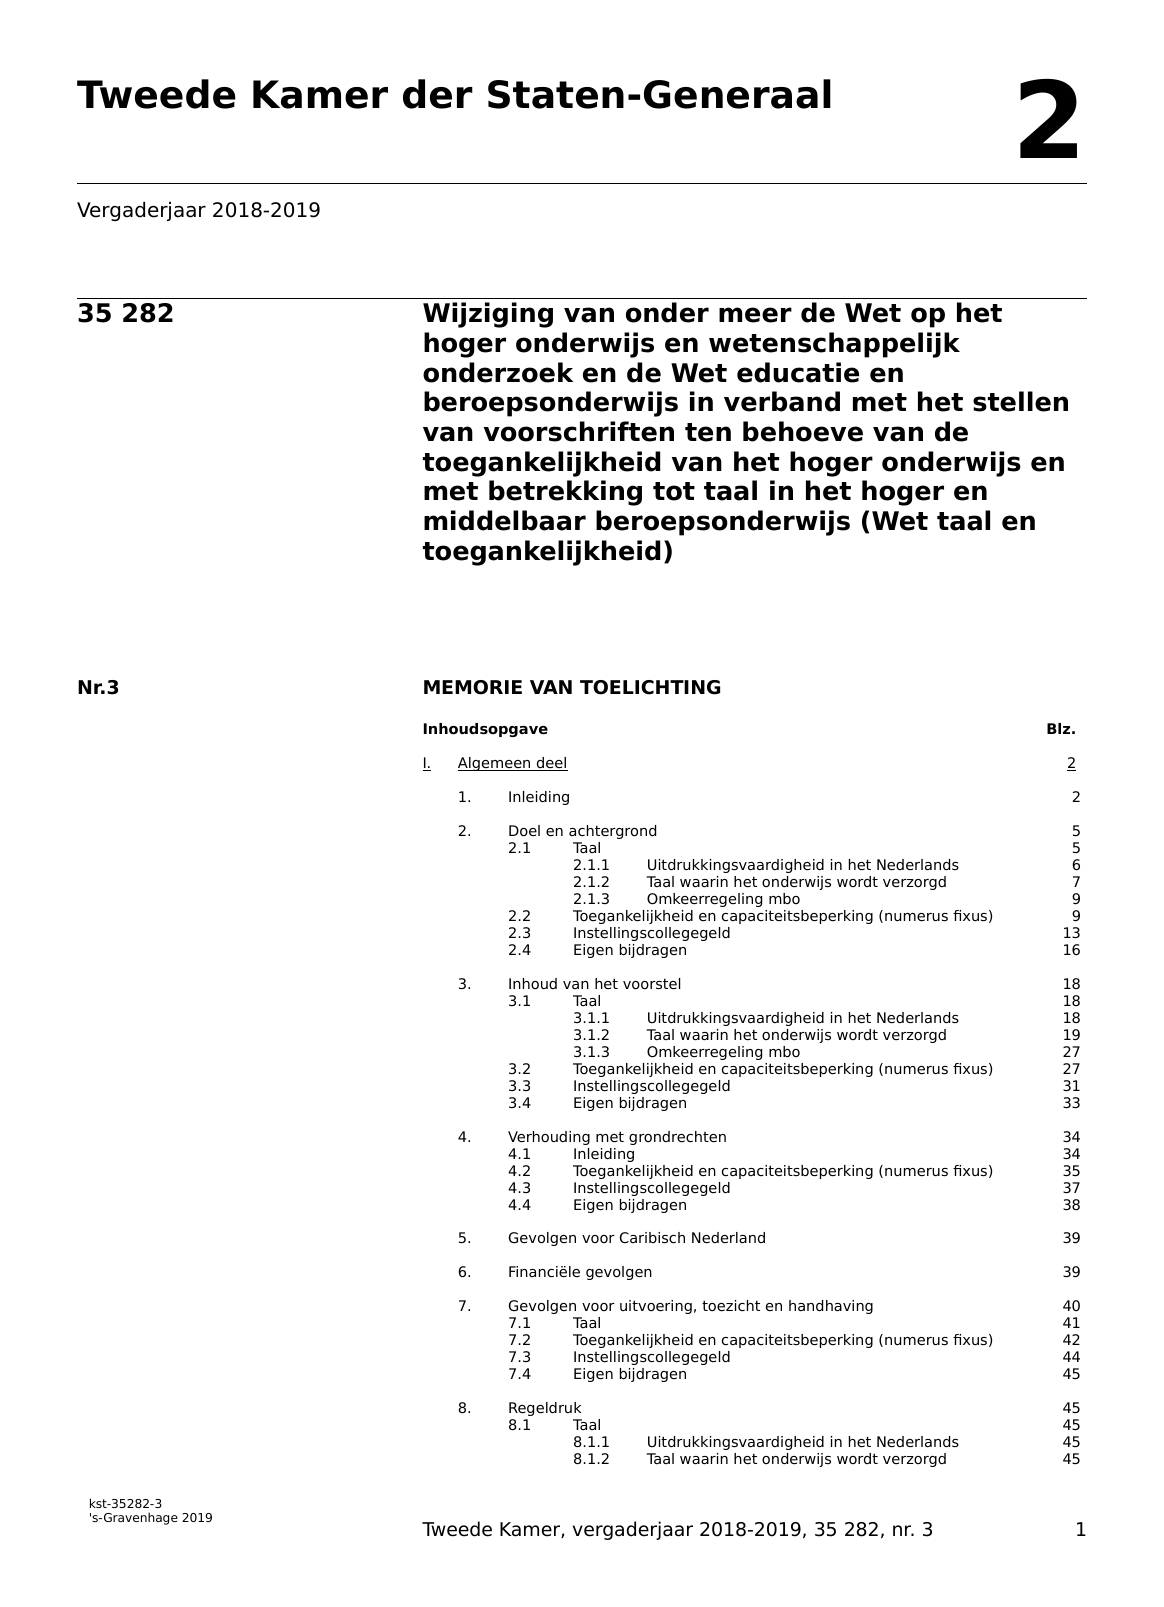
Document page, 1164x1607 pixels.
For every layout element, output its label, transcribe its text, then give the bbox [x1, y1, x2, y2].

table_cell 37 [1028, 1180, 1087, 1196]
table_cell [422, 1163, 452, 1179]
table_cell [422, 738, 452, 755]
text kst-35282-3 [88, 1497, 323, 1511]
text 's-Gravenhage 2019 [88, 1511, 323, 1525]
table_cell [452, 1214, 502, 1230]
table_cell [452, 942, 502, 959]
table_cell [452, 891, 502, 908]
table_cell [502, 857, 567, 874]
table_cell [422, 1400, 452, 1417]
table_cell 45 [1028, 1434, 1087, 1451]
table_cell Gevolgen voor Caribisch Nederland [502, 1230, 1027, 1247]
table_cell 2.1.1 [567, 857, 641, 874]
table_cell Uitdrukkingsvaardigheid in het Nederlands [641, 857, 1027, 874]
table_cell 18 [1028, 976, 1087, 993]
table_cell [452, 1146, 502, 1162]
table_cell [422, 1214, 452, 1230]
table_cell Vergaderjaar 2018-2019 [77, 184, 1087, 298]
table_cell [452, 1281, 502, 1298]
table_header Inhoudsopgave [422, 721, 1027, 738]
table_cell Eigen bijdragen [567, 1196, 1027, 1213]
table_cell [1028, 1248, 1087, 1264]
table_cell [452, 1078, 502, 1094]
table_cell 3.2 [502, 1061, 567, 1078]
table_cell 35 [1028, 1163, 1087, 1179]
table_cell Algemeen deel [452, 755, 1027, 772]
table_cell [422, 1061, 452, 1078]
table_cell 27 [1028, 1061, 1087, 1078]
table_cell 2 [1028, 755, 1087, 772]
table_cell [422, 1180, 452, 1196]
table_cell [641, 1248, 1027, 1264]
table_cell [452, 1366, 502, 1383]
table_cell [422, 908, 452, 925]
table_cell 3.1.2 [567, 1027, 641, 1044]
table_cell [452, 874, 502, 891]
table_cell [502, 874, 567, 891]
table_cell [452, 925, 502, 942]
table_cell 39 [1028, 1264, 1087, 1281]
table_cell [502, 1044, 567, 1061]
table_cell [422, 1129, 452, 1146]
table_cell 18 [1028, 1010, 1087, 1027]
table_cell 8.1.2 [567, 1451, 641, 1468]
table_cell Gevolgen voor uitvoering, toezicht en handhaving [502, 1298, 1027, 1315]
table_cell 9 [1028, 891, 1087, 908]
table_cell [422, 1298, 452, 1315]
table_cell Verhouding met grondrechten [502, 1129, 1027, 1146]
table_cell 7.2 [502, 1332, 567, 1349]
table_cell [452, 1027, 502, 1044]
table_cell 42 [1028, 1332, 1087, 1349]
table_cell [422, 1248, 452, 1264]
table_cell [502, 1281, 567, 1298]
table_cell [422, 1451, 452, 1468]
table_cell [452, 1061, 502, 1078]
table_cell 2.4 [502, 942, 567, 959]
table_cell 45 [1028, 1400, 1087, 1417]
table_cell 4.4 [502, 1196, 567, 1213]
table_cell [641, 959, 1027, 976]
table_cell Toegankelijkheid en capaciteitsbeperking (numerus fixus) [567, 908, 1027, 925]
table_cell 2. [452, 823, 502, 840]
table_cell [452, 1163, 502, 1179]
table_cell [422, 1281, 452, 1298]
table_cell 34 [1028, 1146, 1087, 1162]
table_header Blz. [1028, 721, 1087, 738]
table_cell 45 [1028, 1366, 1087, 1383]
table_cell [452, 857, 502, 874]
table_cell 31 [1028, 1078, 1087, 1094]
table_cell 39 [1028, 1230, 1087, 1247]
table_cell [422, 1112, 452, 1128]
table_cell Inhoud van het voorstel [502, 976, 1027, 993]
table_cell Omkeerregeling mbo [641, 1044, 1027, 1061]
table_cell [422, 1010, 452, 1027]
table_cell Eigen bijdragen [567, 1366, 1027, 1383]
table_cell 1. [452, 789, 502, 806]
table_cell 33 [1028, 1095, 1087, 1112]
table_cell I. [422, 755, 452, 772]
table_cell [452, 1248, 502, 1264]
table_cell [452, 1315, 502, 1332]
table_cell [422, 1332, 452, 1349]
table_cell [422, 1027, 452, 1044]
table_cell [641, 772, 1027, 789]
table_cell [567, 1281, 641, 1298]
table_cell [641, 1214, 1027, 1230]
table_cell Taal [567, 1315, 1027, 1332]
table_cell 18 [1028, 993, 1087, 1010]
table_cell 7.3 [502, 1349, 567, 1366]
table_cell [1028, 806, 1087, 823]
table_cell Taal [567, 993, 1027, 1010]
table_cell [422, 891, 452, 908]
table_cell [452, 1349, 502, 1366]
table_cell 3.1.3 [567, 1044, 641, 1061]
table_cell [452, 840, 502, 857]
table_cell [422, 976, 452, 993]
table_cell 4.3 [502, 1180, 567, 1196]
table_cell [422, 1315, 452, 1332]
table_cell [567, 772, 641, 789]
table_cell [422, 874, 452, 891]
table_cell [452, 1332, 502, 1349]
table_cell 8. [452, 1400, 502, 1417]
table_cell [452, 1383, 502, 1400]
table_cell Instellingscollegegeld [567, 1349, 1027, 1366]
table_cell [422, 925, 452, 942]
table_cell 34 [1028, 1129, 1087, 1146]
table_cell [452, 1434, 502, 1451]
table_cell [641, 1383, 1027, 1400]
table_cell 2.2 [502, 908, 567, 925]
table_cell [1028, 1383, 1087, 1400]
table_cell [422, 857, 452, 874]
table_cell [1028, 1112, 1087, 1128]
table_cell 7.4 [502, 1366, 567, 1383]
table_cell [422, 1264, 452, 1281]
table_cell [422, 1383, 452, 1400]
table_cell Doel en achtergrond [502, 823, 1027, 840]
table_cell 8.1.1 [567, 1434, 641, 1451]
table_cell [452, 1095, 502, 1112]
table_cell [1028, 959, 1087, 976]
table_cell 3.3 [502, 1078, 567, 1094]
table_cell [567, 1248, 641, 1264]
table_cell 5 [1028, 823, 1087, 840]
table_cell [452, 1010, 502, 1027]
table_cell 41 [1028, 1315, 1087, 1332]
table_cell 2.3 [502, 925, 567, 942]
table_cell 9 [1028, 908, 1087, 925]
table_cell [422, 1095, 452, 1112]
table_cell Uitdrukkingsvaardigheid in het Nederlands [641, 1434, 1027, 1451]
table_cell 2 [1028, 789, 1087, 806]
table_cell [641, 1281, 1027, 1298]
table_cell [452, 959, 502, 976]
table_cell [502, 1383, 567, 1400]
table_cell 44 [1028, 1349, 1087, 1366]
table_cell 2.1.3 [567, 891, 641, 908]
table_cell Eigen bijdragen [567, 942, 1027, 959]
table_cell [1028, 738, 1087, 755]
table_cell [452, 908, 502, 925]
table_cell [502, 1451, 567, 1468]
subtitle Nr.3 MEMORIE VAN TOELICHTING [77, 677, 1087, 699]
table_cell 5 [1028, 840, 1087, 857]
table_cell [567, 1214, 641, 1230]
table_cell [452, 738, 502, 755]
table_header Tweede Kamer der Staten-Generaal [77, 59, 886, 183]
table_cell 19 [1028, 1027, 1087, 1044]
table_cell [452, 1112, 502, 1128]
table_cell 13 [1028, 925, 1087, 942]
table_cell [422, 1146, 452, 1162]
table_cell [567, 1112, 641, 1128]
table_cell 45 [1028, 1451, 1087, 1468]
table_cell [567, 806, 641, 823]
table_cell [422, 789, 452, 806]
table_cell [452, 806, 502, 823]
table_cell 40 [1028, 1298, 1087, 1315]
subtitle 35 282 Wijziging van onder meer de Wet op het hoger onderwijs en wetenschappelijk onderzoek en de Wet educatie en beroepsonderwijs in verband met het stellen van voorschriften ten behoeve van de toegankelijkheid van het hoger onderwijs en met betrekking tot taal in het hoger en middelbaar beroepsonderwijs (Wet taal en toegankelijkheid) [77, 299, 1087, 566]
table_cell 7. [452, 1298, 502, 1315]
table_cell Financiële gevolgen [502, 1264, 1027, 1281]
table_header 2 [886, 59, 1087, 183]
table_cell Inleiding [567, 1146, 1027, 1162]
table_cell [641, 806, 1027, 823]
table_cell Taal waarin het onderwijs wordt verzorgd [641, 1027, 1027, 1044]
table_cell [502, 1434, 567, 1451]
table_cell Instellingscollegegeld [567, 1078, 1027, 1094]
table_cell Taal waarin het onderwijs wordt verzorgd [641, 1451, 1027, 1468]
table_cell 5. [452, 1230, 502, 1247]
table_cell [422, 1230, 452, 1247]
table_cell [422, 1196, 452, 1213]
table_cell [452, 1044, 502, 1061]
table_cell [422, 1417, 452, 1434]
table_cell 6 [1028, 857, 1087, 874]
table_cell [452, 1417, 502, 1434]
table_cell Taal [567, 1417, 1027, 1434]
table_cell 3.1 [502, 993, 567, 1010]
table_cell [567, 738, 641, 755]
table_cell 4.2 [502, 1163, 567, 1179]
table_cell 8.1 [502, 1417, 567, 1434]
table_cell [502, 1214, 567, 1230]
table_cell [422, 1366, 452, 1383]
table_cell [502, 891, 567, 908]
table_cell [422, 959, 452, 976]
table_cell 3.1.1 [567, 1010, 641, 1027]
table_cell [422, 993, 452, 1010]
table_cell Eigen bijdragen [567, 1095, 1027, 1112]
table_cell [567, 1383, 641, 1400]
table_cell [502, 1112, 567, 1128]
table_cell 38 [1028, 1196, 1087, 1213]
table_cell [1028, 772, 1087, 789]
table_cell Instellingscollegegeld [567, 925, 1027, 942]
table_cell [502, 1010, 567, 1027]
table_cell [502, 959, 567, 976]
table_cell Regeldruk [502, 1400, 1027, 1417]
table_cell [422, 1349, 452, 1366]
table_cell [641, 738, 1027, 755]
table_cell [422, 806, 452, 823]
table_cell [422, 1044, 452, 1061]
table_cell [641, 1112, 1027, 1128]
table_cell [1028, 1281, 1087, 1298]
table_cell [502, 772, 567, 789]
table_cell [452, 1451, 502, 1468]
table_cell [502, 806, 567, 823]
table_cell Toegankelijkheid en capaciteitsbeperking (numerus fixus) [567, 1332, 1027, 1349]
table_cell 6. [452, 1264, 502, 1281]
table_cell [422, 772, 452, 789]
table_cell Toegankelijkheid en capaciteitsbeperking (numerus fixus) [567, 1061, 1027, 1078]
table_cell [502, 1027, 567, 1044]
table_cell 3. [452, 976, 502, 993]
table_cell [422, 840, 452, 857]
table_cell 2.1 [502, 840, 567, 857]
table_cell 2.1.2 [567, 874, 641, 891]
table_cell [452, 772, 502, 789]
table_cell [1028, 1214, 1087, 1230]
table_cell 4. [452, 1129, 502, 1146]
table_cell 4.1 [502, 1146, 567, 1162]
table_cell [422, 942, 452, 959]
table_cell [502, 1248, 567, 1264]
table_cell Omkeerregeling mbo [641, 891, 1027, 908]
table_cell 3.4 [502, 1095, 567, 1112]
table_cell Taal [567, 840, 1027, 857]
table_cell [422, 1078, 452, 1094]
table_cell [452, 1196, 502, 1213]
table_cell Inleiding [502, 789, 1027, 806]
table_cell [422, 823, 452, 840]
table_cell [422, 1434, 452, 1451]
table_cell [452, 993, 502, 1010]
table_cell 7.1 [502, 1315, 567, 1332]
table_cell 45 [1028, 1417, 1087, 1434]
table_cell Uitdrukkingsvaardigheid in het Nederlands [641, 1010, 1027, 1027]
table_cell 16 [1028, 942, 1087, 959]
table_cell [452, 1180, 502, 1196]
table_cell Taal waarin het onderwijs wordt verzorgd [641, 874, 1027, 891]
table_cell Instellingscollegegeld [567, 1180, 1027, 1196]
table_cell 7 [1028, 874, 1087, 891]
table_cell 27 [1028, 1044, 1087, 1061]
table_cell Toegankelijkheid en capaciteitsbeperking (numerus fixus) [567, 1163, 1027, 1179]
table_cell [567, 959, 641, 976]
table_cell [502, 738, 567, 755]
